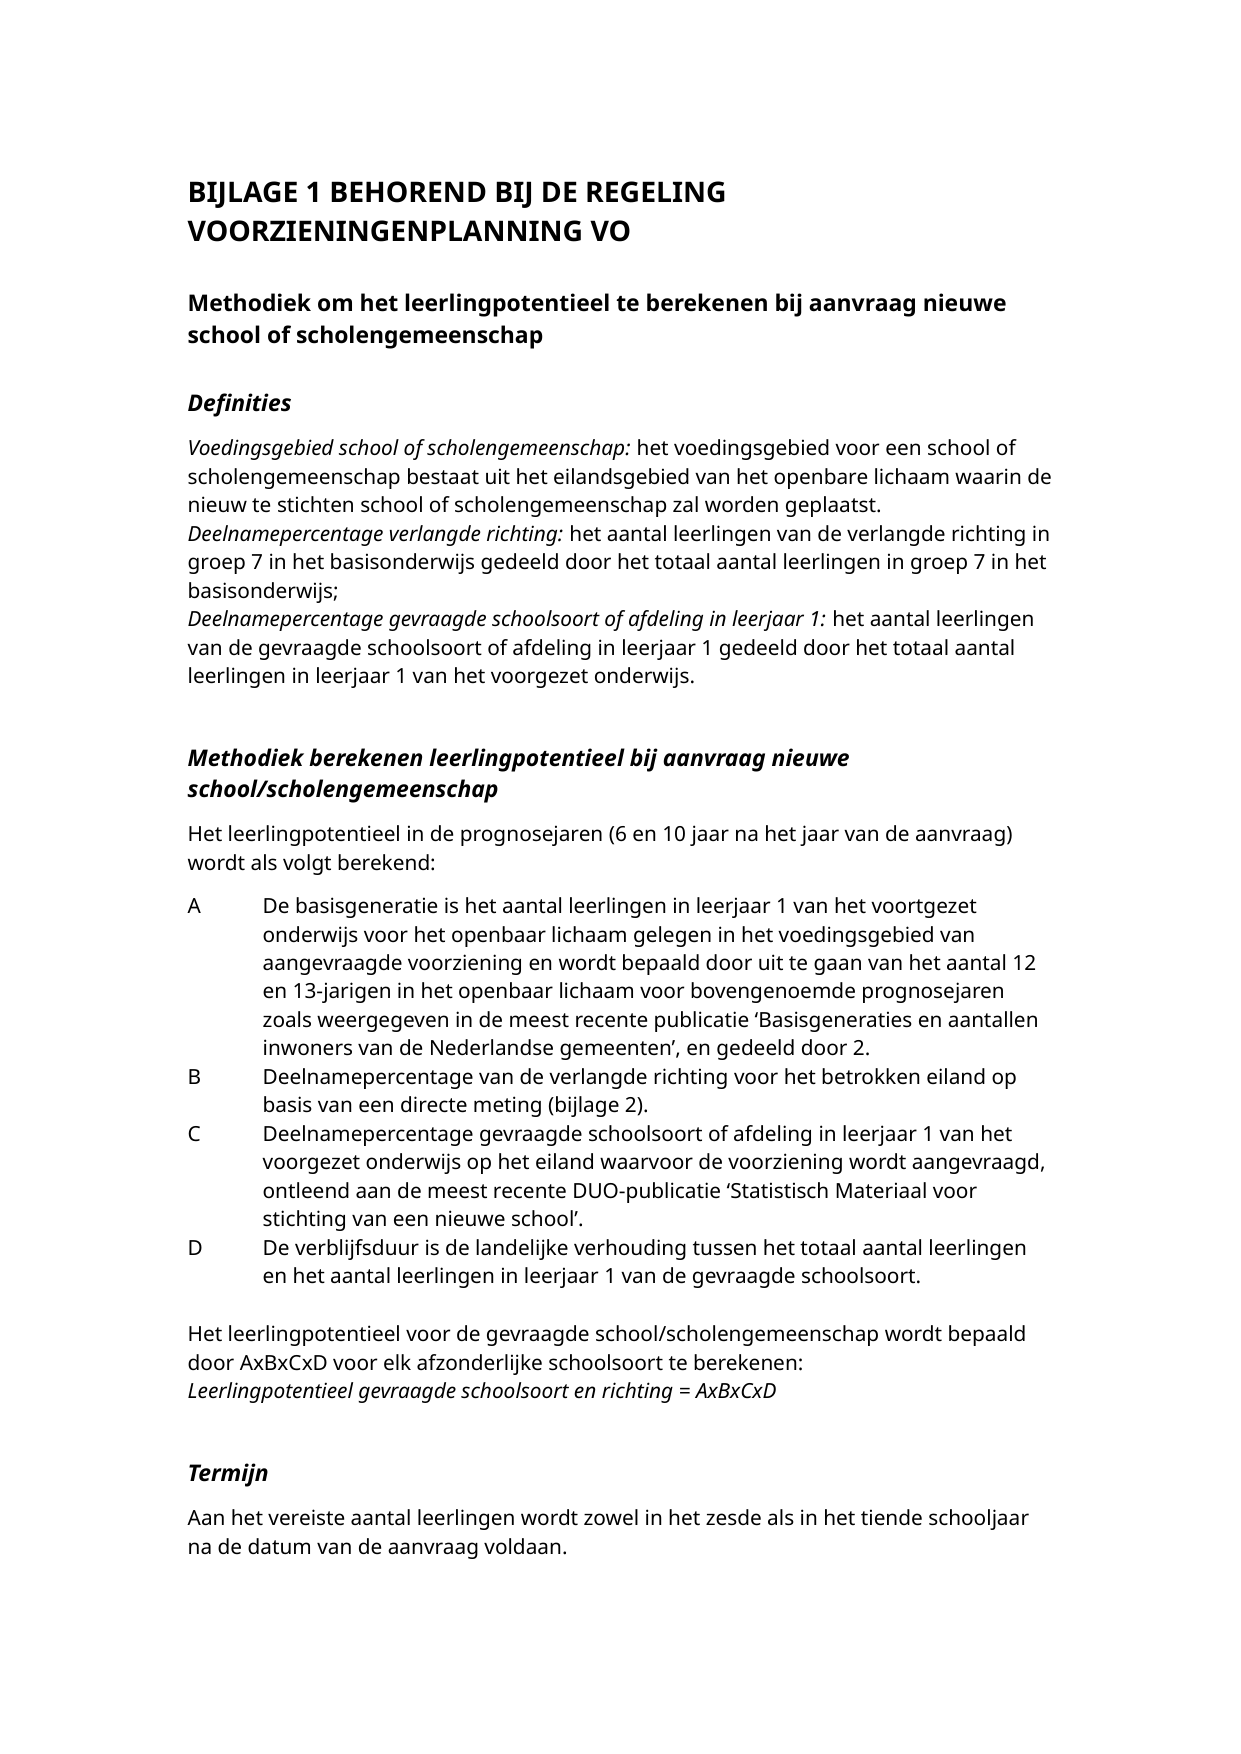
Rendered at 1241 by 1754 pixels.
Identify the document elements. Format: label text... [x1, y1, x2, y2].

list Deelnamepercentage gevraagde schoolsoort of afdeling in leerjaar 1 van het voorgezet onderwijs op het eiland waarvoor de voorziening wordt aangevraagd, ontleend aan de meest recente DUO-publicatie ‘Statistisch Materiaal voor stichting van een nieuwe school’. [187, 1119, 1053, 1233]
text Aan het vereiste aantal leerlingen wordt zowel in het zesde als in het tiende schooljaar na de datum van de aanvraag voldaan. [187, 1503, 1053, 1560]
subtitle BIJLAGE 1 BEHOREND BIJ DE REGELING VOORZIENINGENPLANNING VO [187, 172, 1053, 250]
subtitle Definities [187, 387, 1053, 418]
subtitle Termijn [187, 1457, 1053, 1488]
text Deelnamepercentage gevraagde schoolsoort of afdeling in leerjaar 1: het aantal leerlingen van de gevraagde schoolsoort of afdeling in leerjaar 1 gedeeld door het totaal aantal leerlingen in leerjaar 1 van het voorgezet onderwijs. [187, 604, 1053, 689]
text Voedingsgebied school of scholengemeenschap: het voedingsgebied voor een school of scholengemeenschap bestaat uit het eilandsgebied van het openbare lichaam waarin de nieuw te stichten school of scholengemeenschap zal worden geplaatst. [187, 433, 1053, 519]
subtitle Methodiek om het leerlingpotentieel te berekenen bij aanvraag nieuwe school of scholengemeenschap [187, 287, 1053, 350]
text Het leerlingpotentieel in de prognosejaren (6 en 10 jaar na het jaar van de aanvraag) wordt als volgt berekend: [187, 819, 1053, 876]
text Leerlingpotentieel gevraagde schoolsoort en richting = AxBxCxD [187, 1376, 1053, 1405]
subtitle Methodiek berekenen leerlingpotentieel bij aanvraag nieuwe school/scholengemeenschap [187, 742, 1053, 804]
list Deelnamepercentage van de verlangde richting voor het betrokken eiland op basis van een directe meting (bijlage 2). [187, 1062, 1053, 1119]
text Deelnamepercentage verlangde richting: het aantal leerlingen van de verlangde richting in groep 7 in het basisonderwijs gedeeld door het totaal aantal leerlingen in groep 7 in het basisonderwijs; [187, 519, 1053, 604]
list De basisgeneratie is het aantal leerlingen in leerjaar 1 van het voortgezet onderwijs voor het openbaar lichaam gelegen in het voedingsgebied van aangevraagde voorziening en wordt bepaald door uit te gaan van het aantal 12 en 13-jarigen in het openbaar lichaam voor bovengenoemde prognosejaren zoals weergegeven in de meest recente publicatie ‘Basisgeneraties en aantallen inwoners van de Nederlandse gemeenten’, en gedeeld door 2. [187, 891, 1053, 1062]
text Het leerlingpotentieel voor de gevraagde school/scholengemeenschap wordt bepaald door AxBxCxD voor elk afzonderlijke schoolsoort te berekenen: [187, 1319, 1053, 1376]
list De verblijfsduur is de landelijke verhouding tussen het totaal aantal leerlingen en het aantal leerlingen in leerjaar 1 van de gevraagde schoolsoort. [187, 1233, 1053, 1289]
